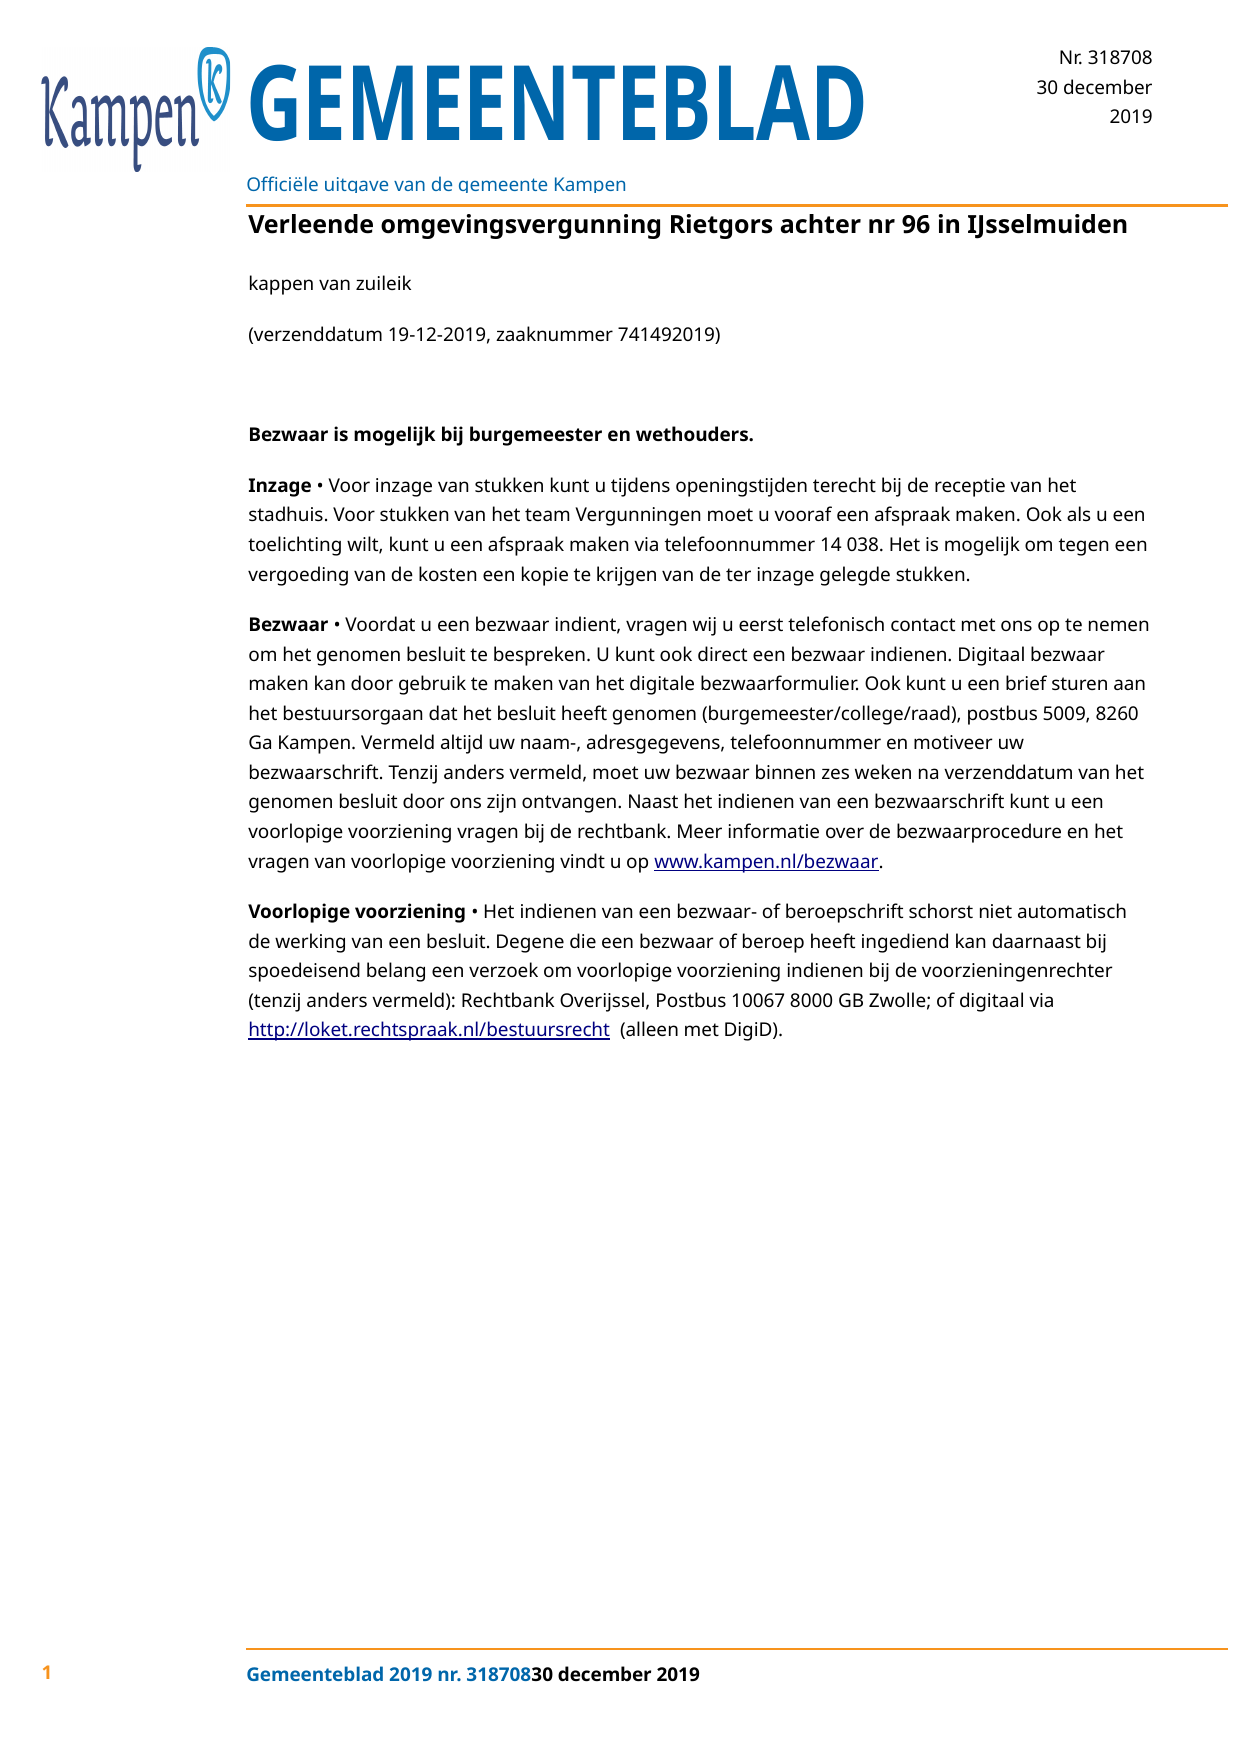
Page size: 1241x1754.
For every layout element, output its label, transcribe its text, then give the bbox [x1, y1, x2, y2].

text Voorlopige voorziening • Het indienen van een bezwaar- of beroepschrift schorst niet automatisch de werking van een besluit. Degene die een bezwaar of beroep heeft ingediend kan daarnaast bij spoedeisend belang een verzoek om voorlopige voorziening indienen bij de voorzieningenrechter (tenzij anders vermeld): Rechtbank Overijssel, Postbus 10067 8000 GB Zwolle; of digitaal via http://loket.rechtspraak.nl/bestuursrecht (alleen met DigiD). [248, 898, 1152, 1042]
text Inzage • Voor inzage van stukken kunt u tijdens openingstijden terecht bij de receptie van het stadhuis. Voor stukken van het team Vergunningen moet u vooraf een afspraak maken. Ook als u een toelichting wilt, kunt u een afspraak maken via telefoonnummer 14 038. Het is mogelijk om tegen een vergoeding van de kosten een kopie te krijgen van de ter inzage gelegde stukken. [248, 472, 1152, 586]
text kappen van zuileik [248, 270, 1152, 296]
text Verleende omgevingsvergunning Rietgors achter nr 96 in IJsselmuiden [248, 207, 1152, 241]
picture [41, 47, 231, 172]
text Bezwaar • Voordat u een bezwaar indient, vragen wij u eerst telefonisch contact met ons op te nemen om het genomen besluit te bespreken. U kunt ook direct een bezwaar indienen. Digitaal bezwaar maken kan door gebruik te maken van het digitale bezwaarformulier. Ook kunt u een brief sturen aan het bestuursorgaan dat het besluit heeft genomen (burgemeester/college/raad), postbus 5009, 8260 Ga Kampen. Vermeld altijd uw naam-, adresgegevens, telefoonnummer en motiveer uw bezwaarschrift. Tenzij anders vermeld, moet uw bezwaar binnen zes weken na verzenddatum van het genomen besluit door ons zijn ontvangen. Naast het indienen van een bezwaarschrift kunt u een voorlopige voorziening vragen bij de rechtbank. Meer informatie over de bezwaarprocedure en het vragen van voorlopige voorziening vindt u op www.kampen.nl/bezwaar. [248, 611, 1152, 873]
text Bezwaar is mogelijk bij burgemeester en wethouders. [248, 422, 1152, 447]
text (verzenddatum 19-12-2019, zaaknummer 741492019) [248, 321, 1152, 346]
